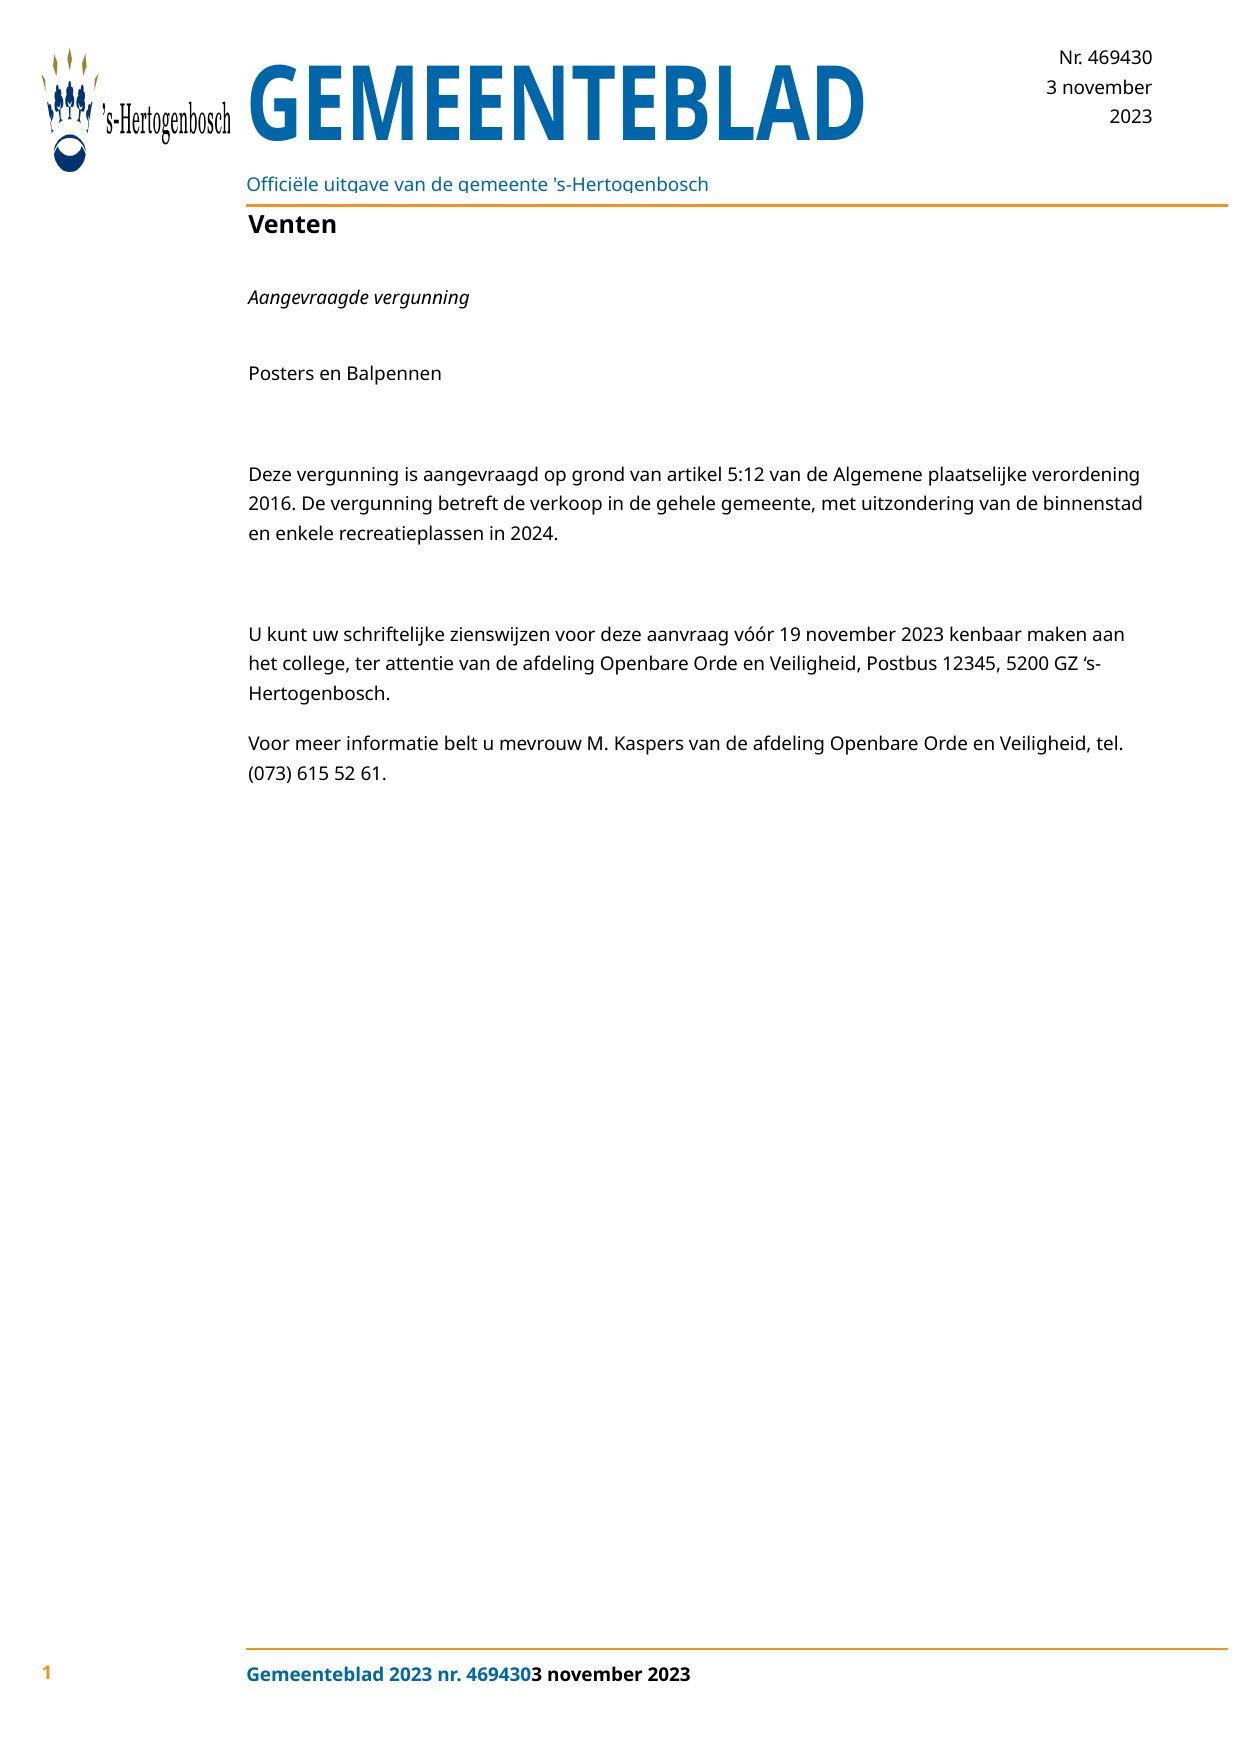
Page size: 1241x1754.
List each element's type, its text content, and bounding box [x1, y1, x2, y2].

picture [41, 47, 231, 172]
text Deze vergunning is aangevraagd op grond van artikel 5:12 van de Algemene plaatselijke verordening 2016. De vergunning betreft de verkoop in de gehele gemeente, met uitzondering van de binnenstad en enkele recreatieplassen in 2024. [248, 461, 1152, 546]
text Posters en Balpennen [248, 360, 1152, 386]
text Voor meer informatie belt u mevrouw M. Kaspers van de afdeling Openbare Orde en Veiligheid, tel. (073) 615 52 61. [248, 730, 1152, 786]
text Venten [248, 207, 1152, 241]
text Aangevraagde vergunning [248, 284, 1152, 309]
text U kunt uw schriftelijke zienswijzen voor deze aanvraag vóór 19 november 2023 kenbaar maken aan het college, ter attentie van de afdeling Openbare Orde en Veiligheid, Postbus 12345, 5200 GZ ‘s-Hertogenbosch. [248, 621, 1152, 706]
